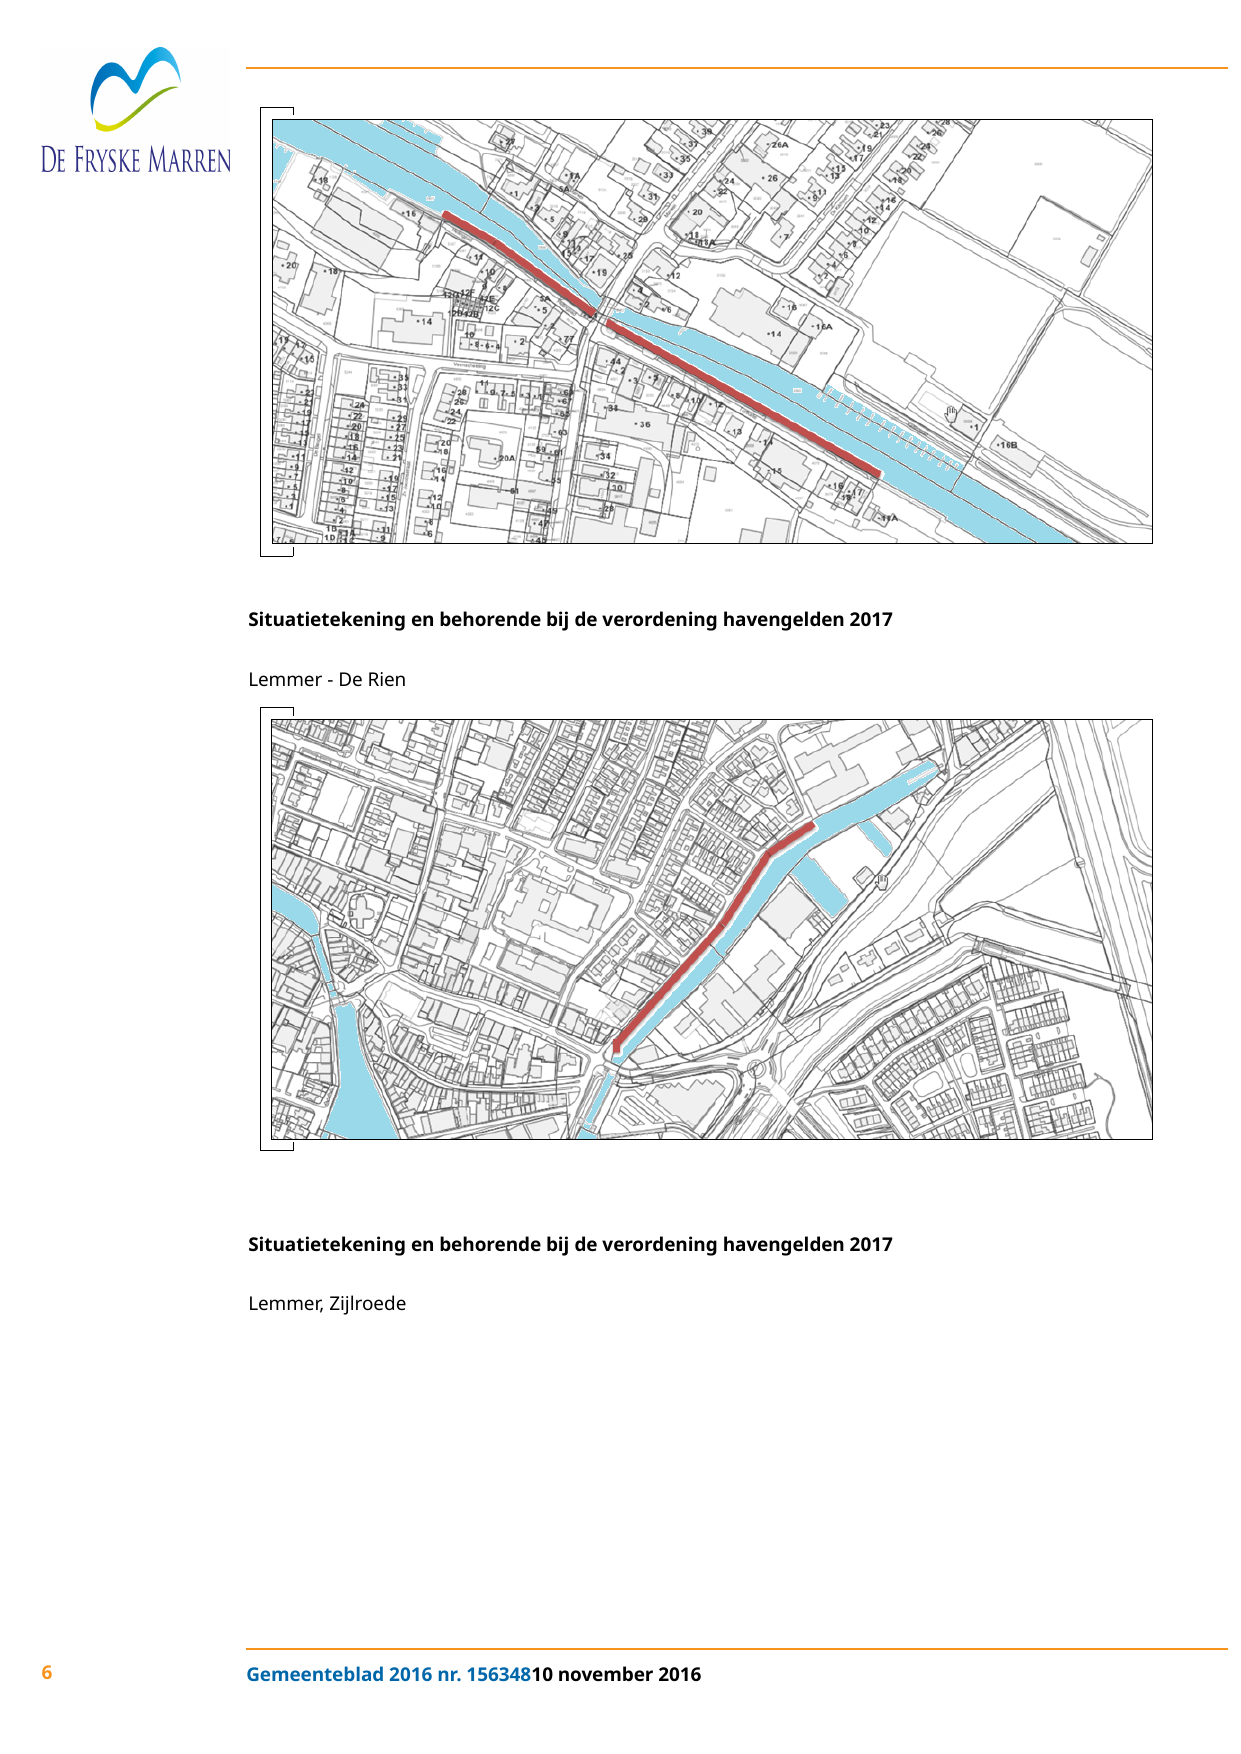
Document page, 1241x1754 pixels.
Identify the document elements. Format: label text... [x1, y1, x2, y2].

text Situatietekening en behorende bij de verordening havengelden 2017 [248, 607, 1152, 632]
text Lemmer - De Rien [248, 666, 1152, 692]
text Situatietekening en behorende bij de verordening havengelden 2017 [248, 1231, 1152, 1257]
text Lemmer, Zijlroede [248, 1290, 1152, 1316]
picture [41, 47, 231, 172]
picture [268, 716, 1155, 1142]
picture [268, 115, 1155, 547]
